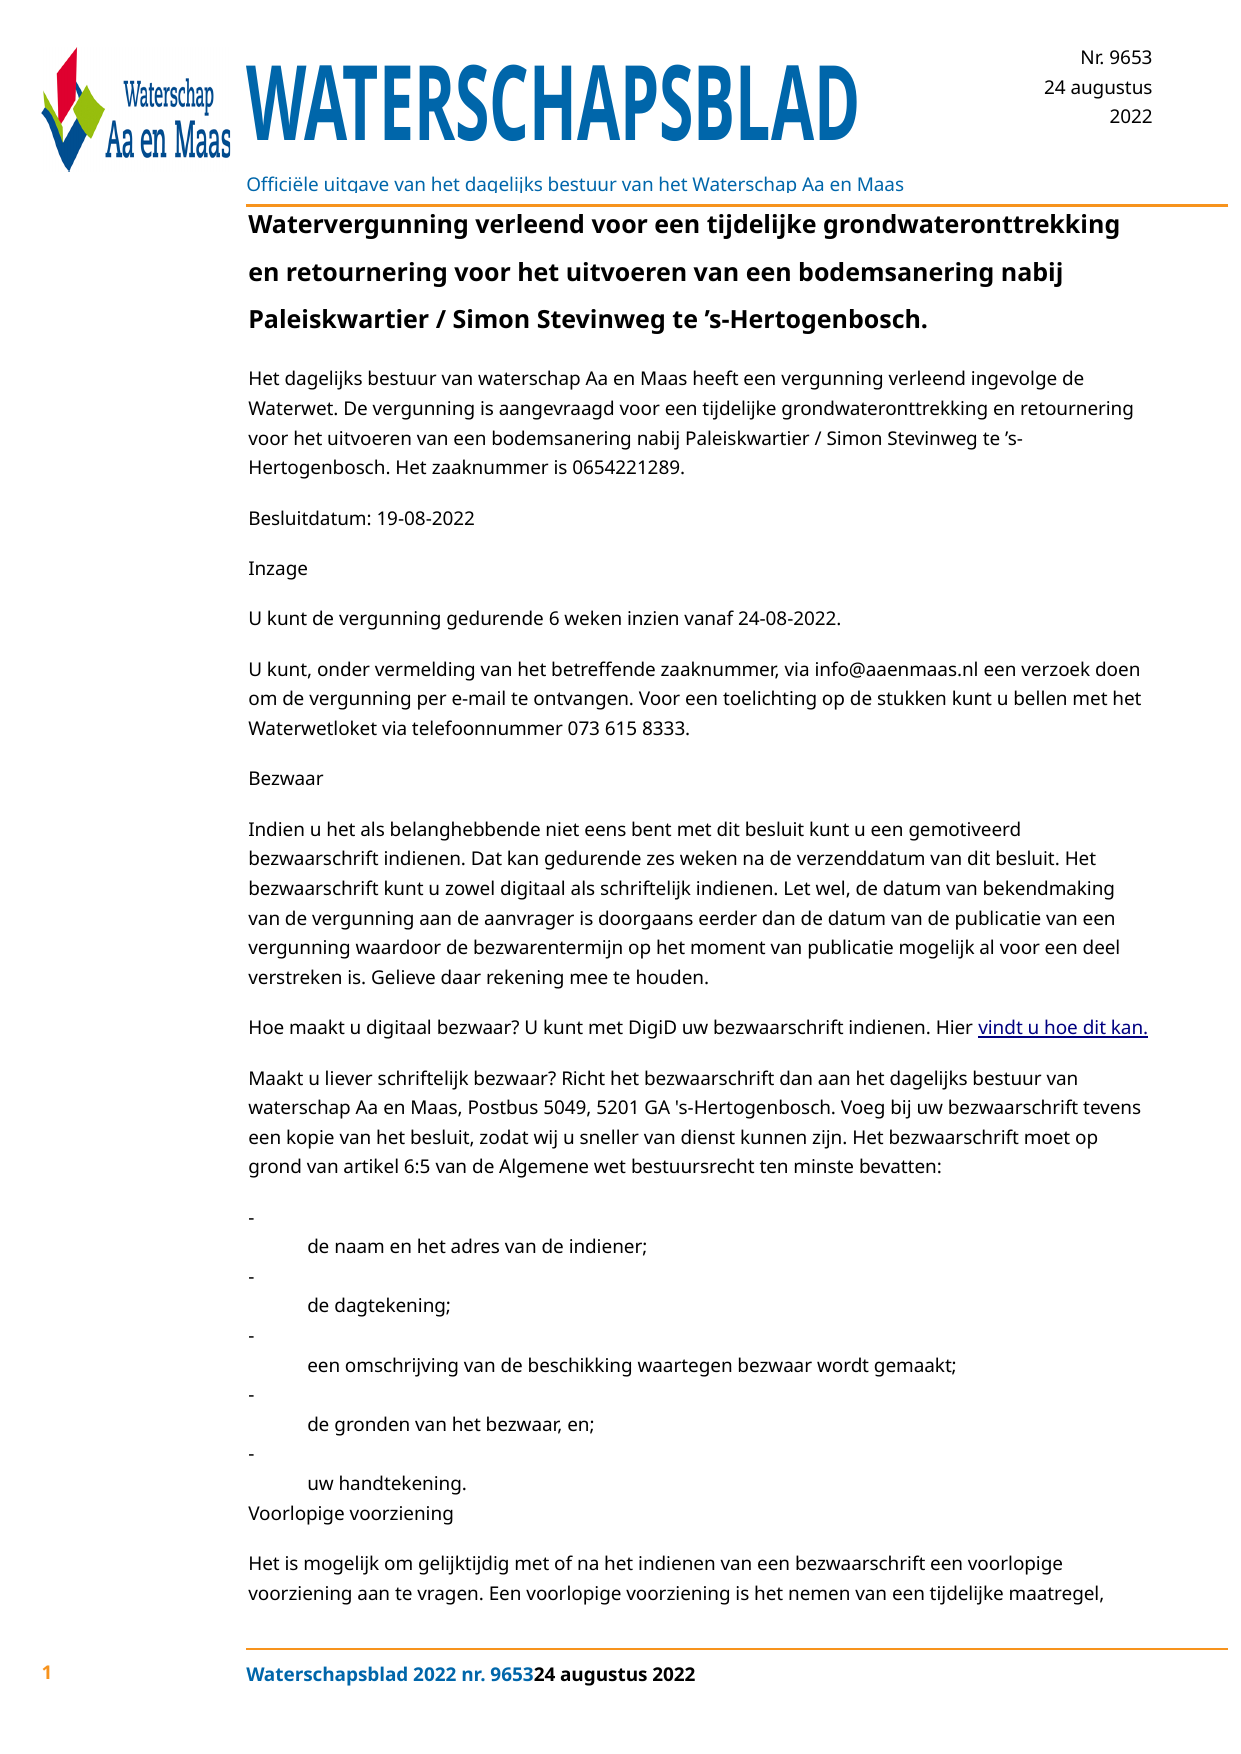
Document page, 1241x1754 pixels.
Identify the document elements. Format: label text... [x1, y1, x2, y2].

text Het dagelijks bestuur van waterschap Aa en Maas heeft een vergunning verleend ingevolge de Waterwet. De vergunning is aangevraagd voor een tijdelijke grondwateronttrekking en retournering voor het uitvoeren van een bodemsanering nabij Paleiskwartier / Simon Stevinweg te ’s-Hertogenbosch. Het zaaknummer is 0654221289. [248, 366, 1152, 480]
list een omschrijving van de beschikking waartegen bezwaar wordt gemaakt; [248, 1352, 1152, 1377]
text Maakt u liever schriftelijk bezwaar? Richt het bezwaarschrift dan aan het dagelijks bestuur van waterschap Aa en Maas, Postbus 5049, 5201 GA 's-Hertogenbosch. Voeg bij uw bezwaarschrift tevens een kopie van het besluit, zodat wij u sneller van dienst kunnen zijn. Het bezwaarschrift moet op grond van artikel 6:5 van de Algemene wet bestuursrecht ten minste bevatten: [248, 1065, 1152, 1179]
text Indien u het als belanghebbende niet eens bent met dit besluit kunt u een gemotiveerd bezwaarschrift indienen. Dat kan gedurende zes weken na de verzenddatum van dit besluit. Het bezwaarschrift kunt u zowel digitaal als schriftelijk indienen. Let wel, de datum van bekendmaking van de vergunning aan de aanvrager is doorgaans eerder dan de datum van de publicatie van een vergunning waardoor de bezwarentermijn op het moment van publicatie mogelijk al voor een deel verstreken is. Gelieve daar rekening mee te houden. [248, 816, 1152, 989]
text Inzage [248, 555, 1152, 581]
text Voorlopige voorziening [248, 1500, 1152, 1525]
text U kunt de vergunning gedurende 6 weken inzien vanaf 24-08-2022. [248, 606, 1152, 631]
text Het is mogelijk om gelijktijdig met of na het indienen van een bezwaarschrift een voorlopige voorziening aan te vragen. Een voorlopige voorziening is het nemen van een tijdelijke maatregel, [248, 1550, 1152, 1605]
picture [41, 47, 231, 172]
list de gronden van het bezwaar, en; [248, 1411, 1152, 1437]
text Bezwaar [248, 766, 1152, 791]
list de dagtekening; [248, 1293, 1152, 1318]
list uw handtekening. [248, 1470, 1152, 1496]
text Hoe maakt u digitaal bezwaar? U kunt met DigiD uw bezwaarschrift indienen. Hier vindt u hoe dit kan. [248, 1014, 1152, 1040]
text Watervergunning verleend voor een tijdelijke grondwateronttrekking en retournering voor het uitvoeren van een bodemsanering nabij Paleiskwartier / Simon Stevinweg te ’s-Hertogenbosch. [248, 207, 1152, 336]
text U kunt, onder vermelding van het betreffende zaaknummer, via info@aaenmaas.nl een verzoek doen om de vergunning per e-mail te ontvangen. Voor een toelichting op de stukken kunt u bellen met het Waterwetloket via telefoonnummer 073 615 8333. [248, 656, 1152, 741]
list de naam en het adres van de indiener; [248, 1233, 1152, 1259]
text Besluitdatum: 19-08-2022 [248, 505, 1152, 530]
